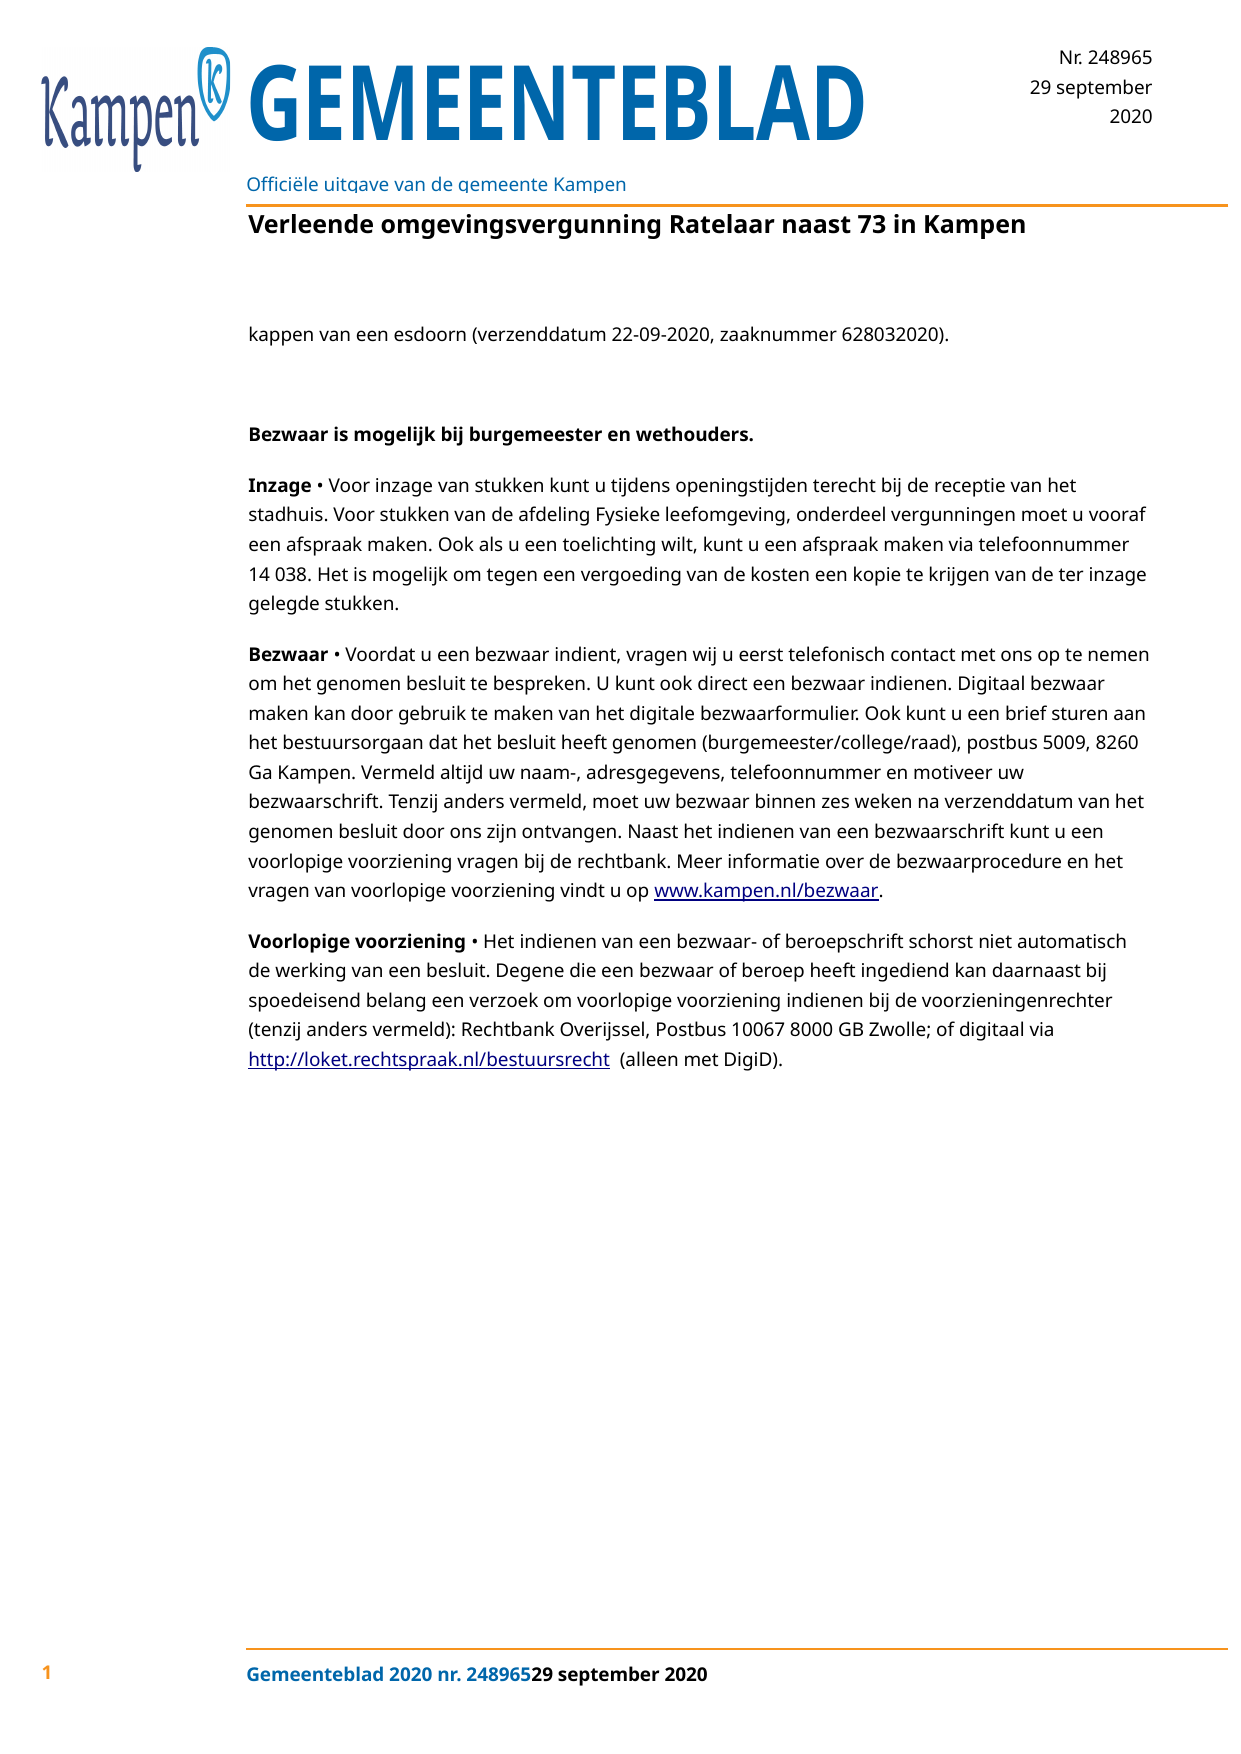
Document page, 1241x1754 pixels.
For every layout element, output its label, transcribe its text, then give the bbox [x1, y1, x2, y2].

picture [41, 47, 231, 172]
text Voorlopige voorziening • Het indienen van een bezwaar- of beroepschrift schorst niet automatisch de werking van een besluit. Degene die een bezwaar of beroep heeft ingediend kan daarnaast bij spoedeisend belang een verzoek om voorlopige voorziening indienen bij de voorzieningenrechter (tenzij anders vermeld): Rechtbank Overijssel, Postbus 10067 8000 GB Zwolle; of digitaal via http://loket.rechtspraak.nl/bestuursrecht (alleen met DigiD). [248, 928, 1152, 1072]
text Bezwaar • Voordat u een bezwaar indient, vragen wij u eerst telefonisch contact met ons op te nemen om het genomen besluit te bespreken. U kunt ook direct een bezwaar indienen. Digitaal bezwaar maken kan door gebruik te maken van het digitale bezwaarformulier. Ook kunt u een brief sturen aan het bestuursorgaan dat het besluit heeft genomen (burgemeester/college/raad), postbus 5009, 8260 Ga Kampen. Vermeld altijd uw naam-, adresgegevens, telefoonnummer en motiveer uw bezwaarschrift. Tenzij anders vermeld, moet uw bezwaar binnen zes weken na verzenddatum van het genomen besluit door ons zijn ontvangen. Naast het indienen van een bezwaarschrift kunt u een voorlopige voorziening vragen bij de rechtbank. Meer informatie over de bezwaarprocedure en het vragen van voorlopige voorziening vindt u op www.kampen.nl/bezwaar. [248, 641, 1152, 903]
text Inzage • Voor inzage van stukken kunt u tijdens openingstijden terecht bij de receptie van het stadhuis. Voor stukken van de afdeling Fysieke leefomgeving, onderdeel vergunningen moet u vooraf een afspraak maken. Ook als u een toelichting wilt, kunt u een afspraak maken via telefoonnummer 14 038. Het is mogelijk om tegen een vergoeding van de kosten een kopie te krijgen van de ter inzage gelegde stukken. [248, 472, 1152, 616]
text Bezwaar is mogelijk bij burgemeester en wethouders. [248, 422, 1152, 447]
text Verleende omgevingsvergunning Ratelaar naast 73 in Kampen [248, 207, 1152, 241]
text kappen van een esdoorn (verzenddatum 22-09-2020, zaaknummer 628032020). [248, 321, 1152, 346]
